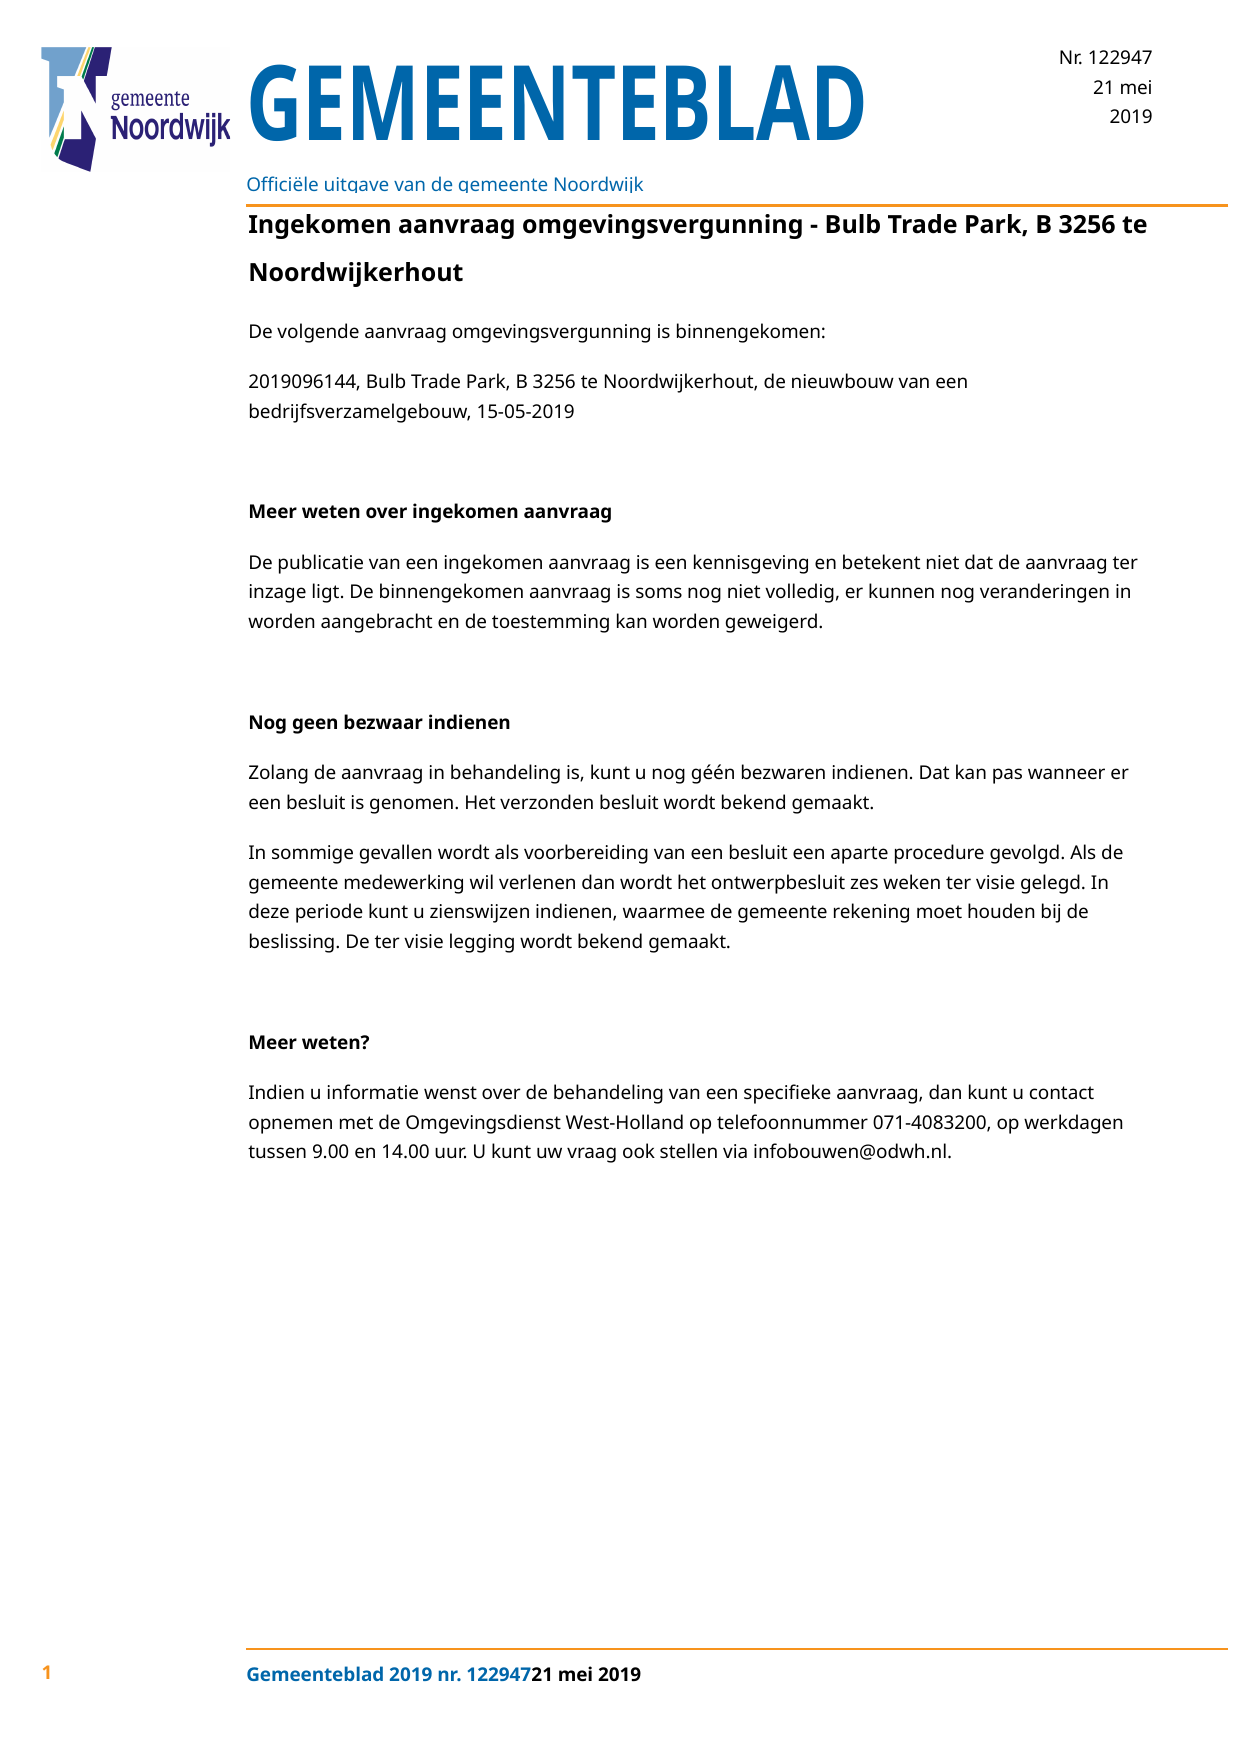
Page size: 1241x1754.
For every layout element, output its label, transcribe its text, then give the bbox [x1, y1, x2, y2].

text Indien u informatie wenst over de behandeling van een specifieke aanvraag, dan kunt u contact opnemen met de Omgevingsdienst West-Holland op telefoonnummer 071-4083200, op werkdagen tussen 9.00 en 14.00 uur. U kunt uw vraag ook stellen via infobouwen@odwh.nl. [248, 1079, 1152, 1164]
picture [41, 47, 231, 172]
text Zolang de aanvraag in behandeling is, kunt u nog géén bezwaren indienen. Dat kan pas wanneer er een besluit is genomen. Het verzonden besluit wordt bekend gemaakt. [248, 759, 1152, 815]
text Meer weten over ingekomen aanvraag [248, 499, 1152, 524]
text Ingekomen aanvraag omgevingsvergunning - Bulb Trade Park, B 3256 te Noordwijkerhout [248, 207, 1152, 288]
text De volgende aanvraag omgevingsvergunning is binnengekomen: [248, 318, 1152, 344]
text De publicatie van een ingekomen aanvraag is een kennisgeving en betekent niet dat de aanvraag ter inzage ligt. De binnengekomen aanvraag is soms nog niet volledig, er kunnen nog veranderingen in worden aangebracht en de toestemming kan worden geweigerd. [248, 549, 1152, 634]
text In sommige gevallen wordt als voorbereiding van een besluit een aparte procedure gevolgd. Als de gemeente medewerking wil verlenen dan wordt het ontwerpbesluit zes weken ter visie gelegd. In deze periode kunt u zienswijzen indienen, waarmee de gemeente rekening moet houden bij de beslissing. De ter visie legging wordt bekend gemaakt. [248, 839, 1152, 954]
text Nog geen bezwaar indienen [248, 709, 1152, 735]
text Meer weten? [248, 1029, 1152, 1055]
text 2019096144, Bulb Trade Park, B 3256 te Noordwijkerhout, de nieuwbouw van een bedrijfsverzamelgebouw, 15-05-2019 [248, 368, 1152, 424]
